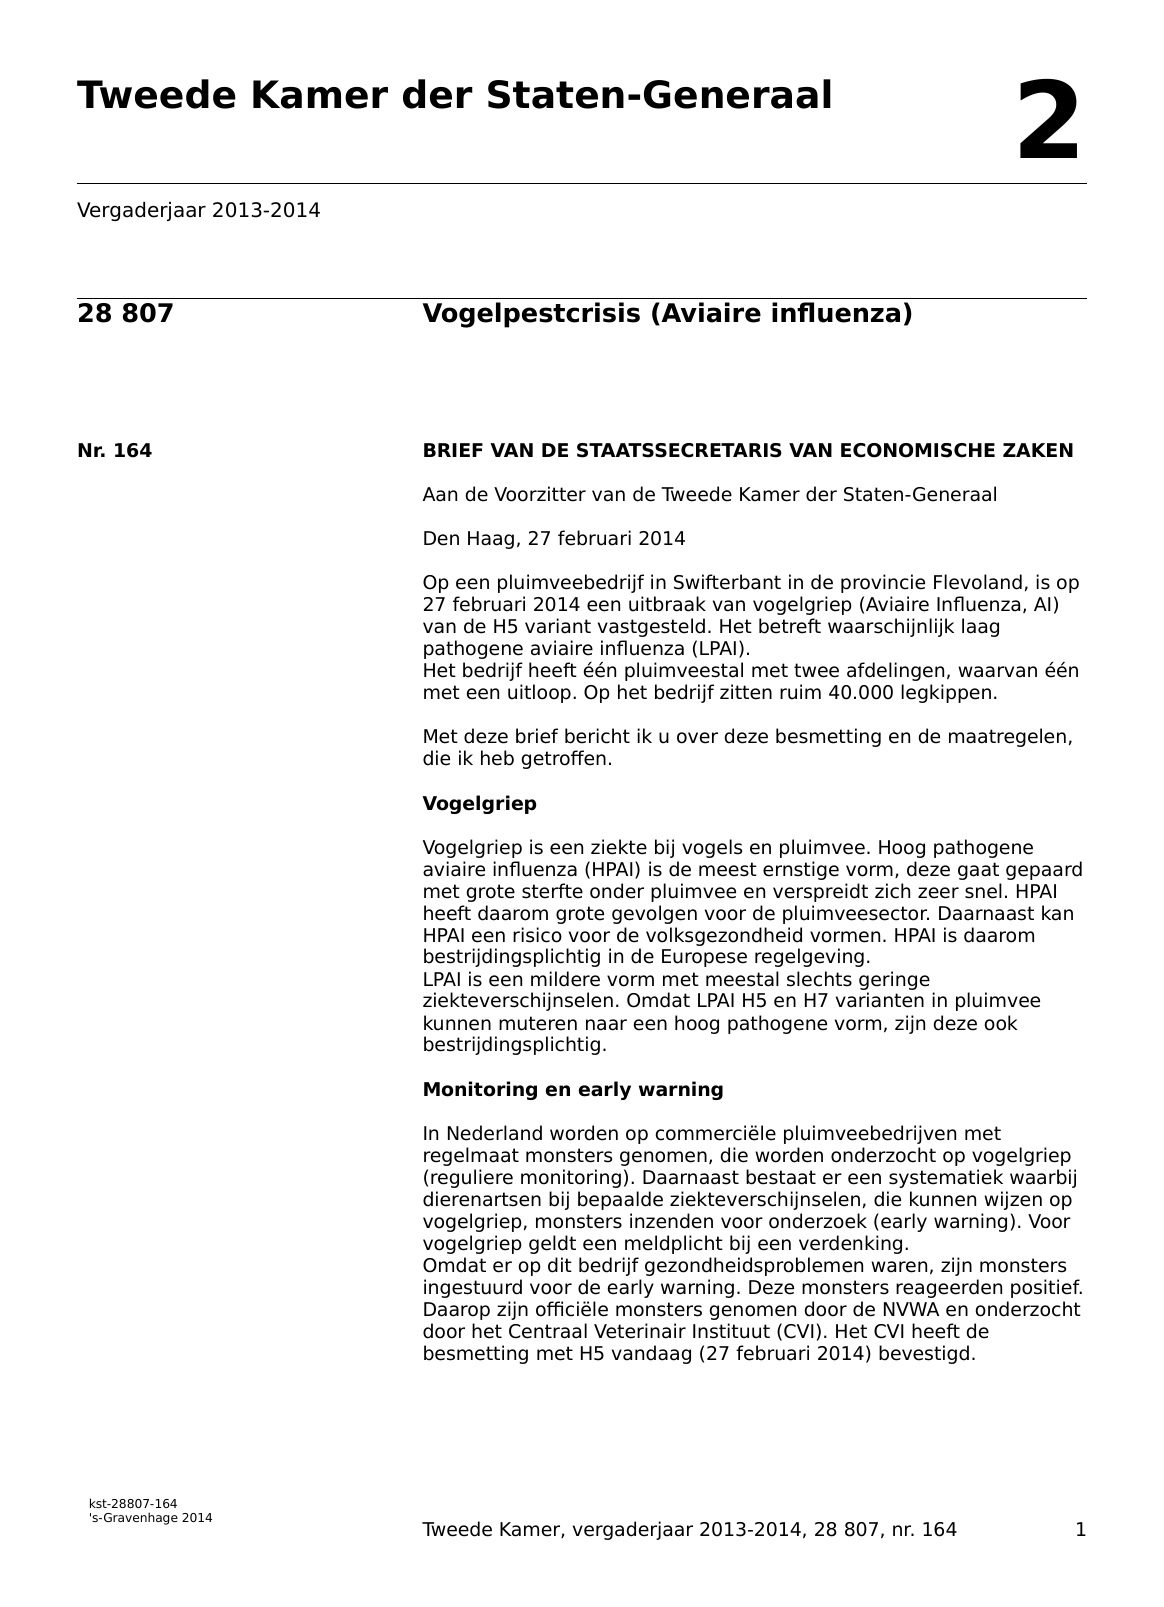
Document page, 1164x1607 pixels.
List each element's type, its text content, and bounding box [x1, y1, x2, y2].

text Het bedrijf heeft één pluimveestal met twee afdelingen, waarvan één met een uitloop. Op het bedrijf zitten ruim 40.000 legkippen. [422, 660, 1087, 704]
subtitle Nr. 164 BRIEF VAN DE STAATSSECRETARIS VAN ECONOMISCHE ZAKEN [77, 440, 1087, 462]
text Met deze brief bericht ik u over deze besmetting en de maatregelen, die ik heb getroffen. [422, 726, 1087, 770]
text kst-28807-164 [88, 1497, 323, 1511]
text Vogelgriep is een ziekte bij vogels en pluimvee. Hoog pathogene aviaire influenza (HPAI) is de meest ernstige vorm, deze gaat gepaard met grote sterfte onder pluimvee en verspreidt zich zeer snel. HPAI heeft daarom grote gevolgen voor de pluimveesector. Daarnaast kan HPAI een risico voor de volksgezondheid vormen. HPAI is daarom bestrijdingsplichtig in de Europese regelgeving. [422, 837, 1087, 968]
table_header 2 [886, 59, 1087, 183]
text In Nederland worden op commerciële pluimveebedrijven met regelmaat monsters genomen, die worden onderzocht op vogelgriep (reguliere monitoring). Daarnaast bestaat er een systematiek waarbij dierenartsen bij bepaalde ziekteverschijnselen, die kunnen wijzen op vogelgriep, monsters inzenden voor onderzoek (early warning). Voor vogelgriep geldt een meldplicht bij een verdenking. [422, 1123, 1087, 1254]
table_cell Vergaderjaar 2013-2014 [77, 184, 1087, 298]
text Den Haag, 27 februari 2014 [422, 528, 1087, 550]
text Omdat er op dit bedrijf gezondheidsproblemen waren, zijn monsters ingestuurd voor de early warning. Deze monsters reageerden positief. Daarop zijn officiële monsters genomen door de NVWA en onderzocht door het Centraal Veterinair Instituut (CVI). Het CVI heeft de besmetting met H5 vandaag (27 februari 2014) bevestigd. [422, 1254, 1087, 1364]
text Aan de Voorzitter van de Tweede Kamer der Staten-Generaal [422, 484, 1087, 506]
text 's-Gravenhage 2014 [88, 1511, 323, 1525]
subtitle Vogelgriep [422, 792, 1087, 814]
subtitle Monitoring en early warning [422, 1078, 1087, 1101]
text LPAI is een mildere vorm met meestal slechts geringe ziekteverschijnselen. Omdat LPAI H5 en H7 varianten in pluimvee kunnen muteren naar een hoog pathogene vorm, zijn deze ook bestrijdingsplichtig. [422, 968, 1087, 1056]
table_header Tweede Kamer der Staten-Generaal [77, 59, 886, 183]
text Op een pluimveebedrijf in Swifterbant in de provincie Flevoland, is op 27 februari 2014 een uitbraak van vogelgriep (Aviaire Influenza, AI) van de H5 variant vastgesteld. Het betreft waarschijnlijk laag pathogene aviaire influenza (LPAI). [422, 572, 1087, 660]
subtitle 28 807 Vogelpestcrisis (Aviaire influenza) [77, 299, 1087, 329]
